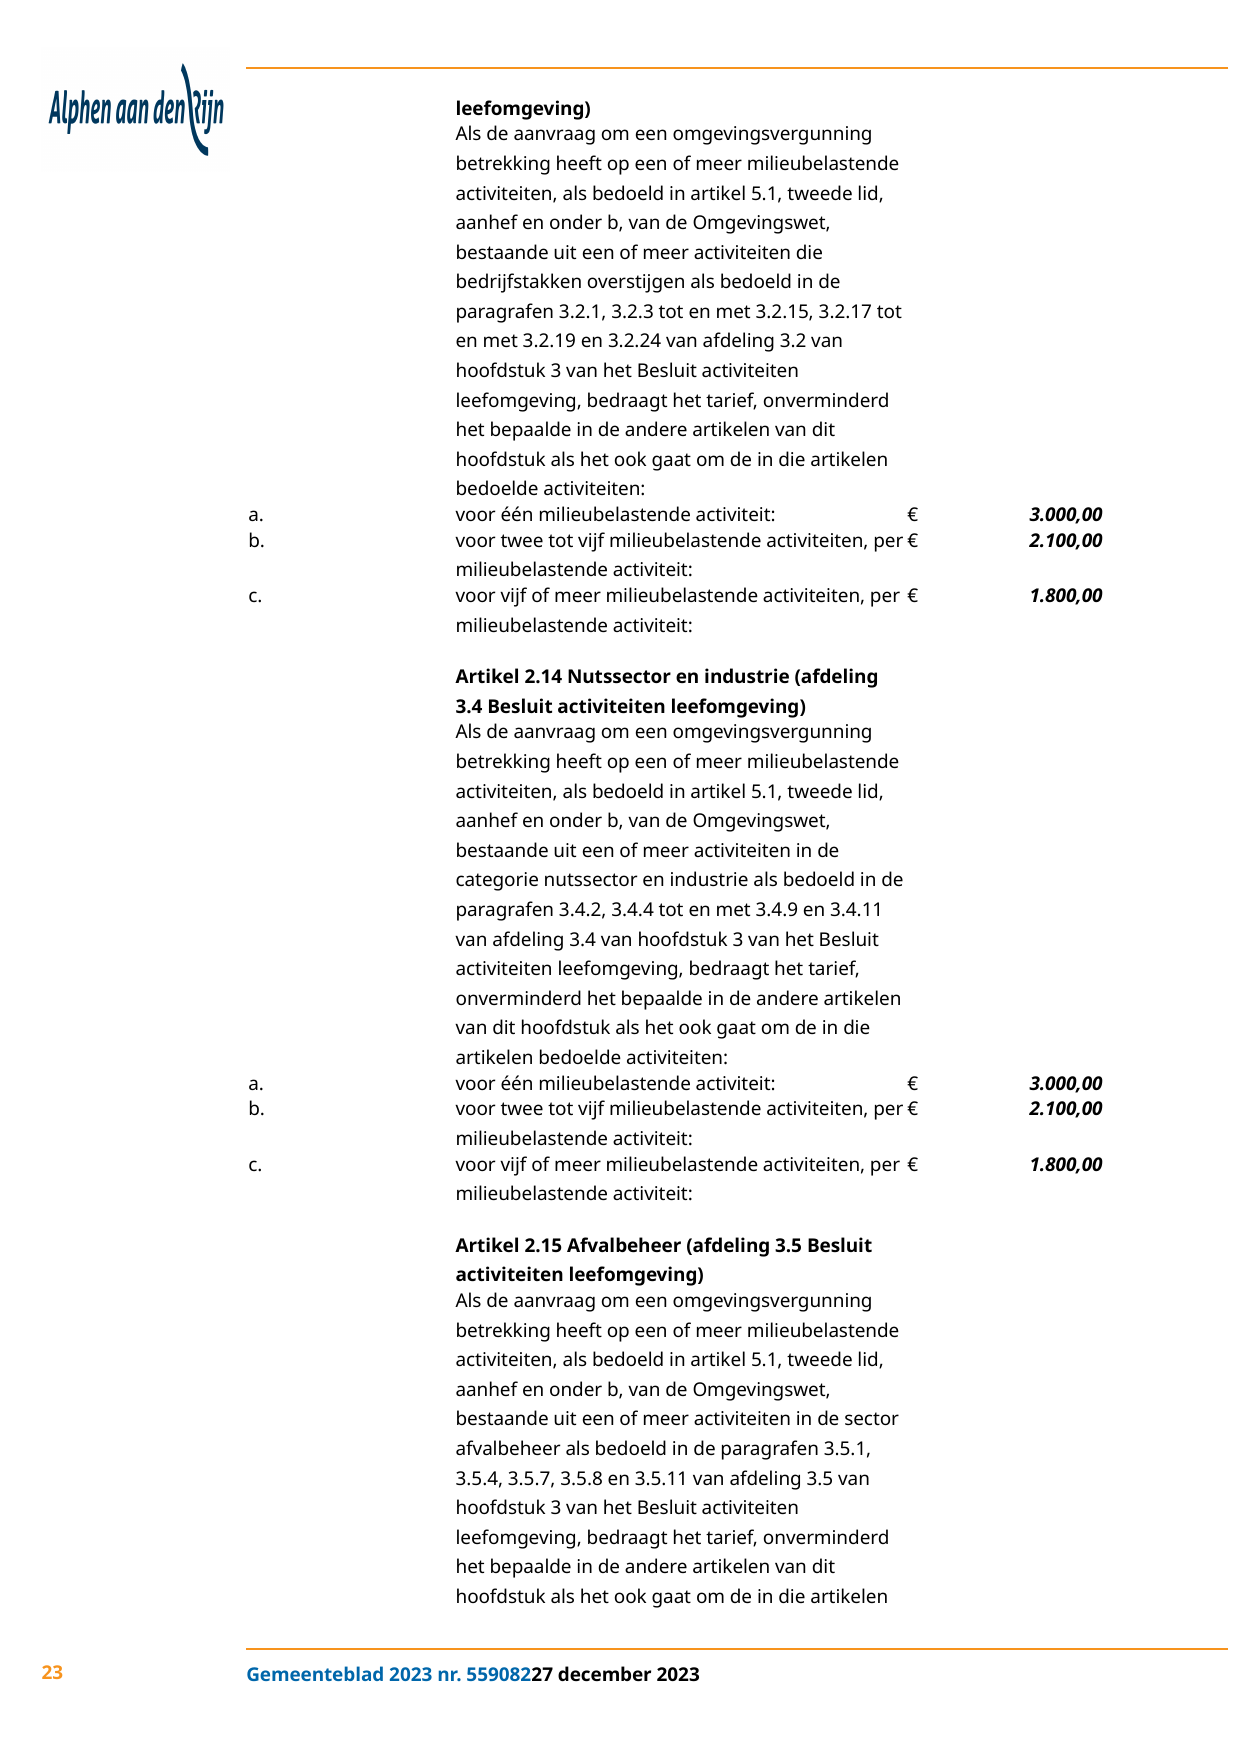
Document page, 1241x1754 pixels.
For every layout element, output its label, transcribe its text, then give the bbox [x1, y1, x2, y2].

table_cell voor twee tot vijf milieubelastende activiteiten, per milieubelastende activiteit: [455, 1096, 907, 1151]
table_cell [1029, 1287, 1152, 1609]
table_cell 1.800,00 [1029, 582, 1152, 638]
table_cell 2.100,00 [1029, 1096, 1152, 1151]
table_cell Als de aanvraag om een omgevingsvergunning betrekking heeft op een of meer milieubelastende activiteiten, als bedoeld in artikel 5.1, tweede lid, aanhef en onder b, van de Omgevingswet, bestaande uit een of meer activiteiten in de sector afvalbeheer als bedoeld in de paragrafen 3.5.1, 3.5.4, 3.5.7, 3.5.8 en 3.5.11 van afdeling 3.5 van hoofdstuk 3 van het Besluit activiteiten leefomgeving, bedraagt het tarief, onverminderd het bepaalde in de andere artikelen van dit hoofdstuk als het ook gaat om de in die artikelen [455, 1287, 907, 1609]
table_cell voor één milieubelastende activiteit: [455, 501, 907, 527]
table_cell voor twee tot vijf milieubelastende activiteiten, per milieubelastende activiteit: [455, 527, 907, 582]
table_cell € [907, 1151, 1029, 1206]
table_cell [907, 1232, 1029, 1287]
table_cell € [907, 501, 1029, 527]
table_cell [907, 638, 1029, 663]
table_cell a. [248, 501, 455, 527]
table_cell Als de aanvraag om een omgevingsvergunning betrekking heeft op een of meer milieubelastende activiteiten, als bedoeld in artikel 5.1, tweede lid, aanhef en onder b, van de Omgevingswet, bestaande uit een of meer activiteiten die bedrijfstakken overstijgen als bedoeld in de paragrafen 3.2.1, 3.2.3 tot en met 3.2.15, 3.2.17 tot en met 3.2.19 en 3.2.24 van afdeling 3.2 van hoofdstuk 3 van het Besluit activiteiten leefomgeving, bedraagt het tarief, onverminderd het bepaalde in de andere artikelen van dit hoofdstuk als het ook gaat om de in die artikelen bedoelde activiteiten: [455, 121, 907, 501]
table_cell 3.000,00 [1029, 501, 1152, 527]
table_cell [907, 95, 1029, 121]
table_cell voor vijf of meer milieubelastende activiteiten, per milieubelastende activiteit: [455, 582, 907, 638]
table_cell [1029, 95, 1152, 121]
picture [41, 47, 231, 172]
table_cell [1029, 1206, 1152, 1232]
table_cell [248, 95, 455, 121]
table_cell [1029, 638, 1152, 663]
table_cell [248, 719, 455, 1070]
table_cell b. [248, 1096, 455, 1151]
table_cell Artikel 2.15 Afvalbeheer (afdeling 3.5 Besluit activiteiten leefomgeving) [455, 1232, 907, 1287]
table_cell [1029, 663, 1152, 719]
table_cell € [907, 527, 1029, 582]
table_cell [1029, 719, 1152, 1070]
table_cell [248, 121, 455, 501]
table_cell [907, 719, 1029, 1070]
table_cell [907, 1206, 1029, 1232]
table_cell 2.100,00 [1029, 527, 1152, 582]
table_cell [455, 1206, 907, 1232]
table_cell b. [248, 527, 455, 582]
table_cell voor vijf of meer milieubelastende activiteiten, per milieubelastende activiteit: [455, 1151, 907, 1206]
table_cell [1029, 121, 1152, 501]
table_cell c. [248, 582, 455, 638]
table_cell [907, 1287, 1029, 1609]
table_cell € [907, 1070, 1029, 1096]
table_cell Als de aanvraag om een omgevingsvergunning betrekking heeft op een of meer milieubelastende activiteiten, als bedoeld in artikel 5.1, tweede lid, aanhef en onder b, van de Omgevingswet, bestaande uit een of meer activiteiten in de categorie nutssector en industrie als bedoeld in de paragrafen 3.4.2, 3.4.4 tot en met 3.4.9 en 3.4.11 van afdeling 3.4 van hoofdstuk 3 van het Besluit activiteiten leefomgeving, bedraagt het tarief, onverminderd het bepaalde in de andere artikelen van dit hoofdstuk als het ook gaat om de in die artikelen bedoelde activiteiten: [455, 719, 907, 1070]
table_cell [248, 638, 455, 663]
table_cell Artikel 2.14 Nutssector en industrie (afdeling 3.4 Besluit activiteiten leefomgeving) [455, 663, 907, 719]
table_cell [248, 1206, 455, 1232]
table_cell € [907, 1096, 1029, 1151]
table_cell 3.000,00 [1029, 1070, 1152, 1096]
table_cell [248, 1287, 455, 1609]
table_cell € [907, 582, 1029, 638]
table_cell 1.800,00 [1029, 1151, 1152, 1206]
table_cell [248, 1232, 455, 1287]
table_cell [248, 663, 455, 719]
table_cell voor één milieubelastende activiteit: [455, 1070, 907, 1096]
table_cell c. [248, 1151, 455, 1206]
table_cell [1029, 1232, 1152, 1287]
table_cell [907, 121, 1029, 501]
table_cell leefomgeving) [455, 95, 907, 121]
table_cell a. [248, 1070, 455, 1096]
table_cell [907, 663, 1029, 719]
table_cell [455, 638, 907, 663]
